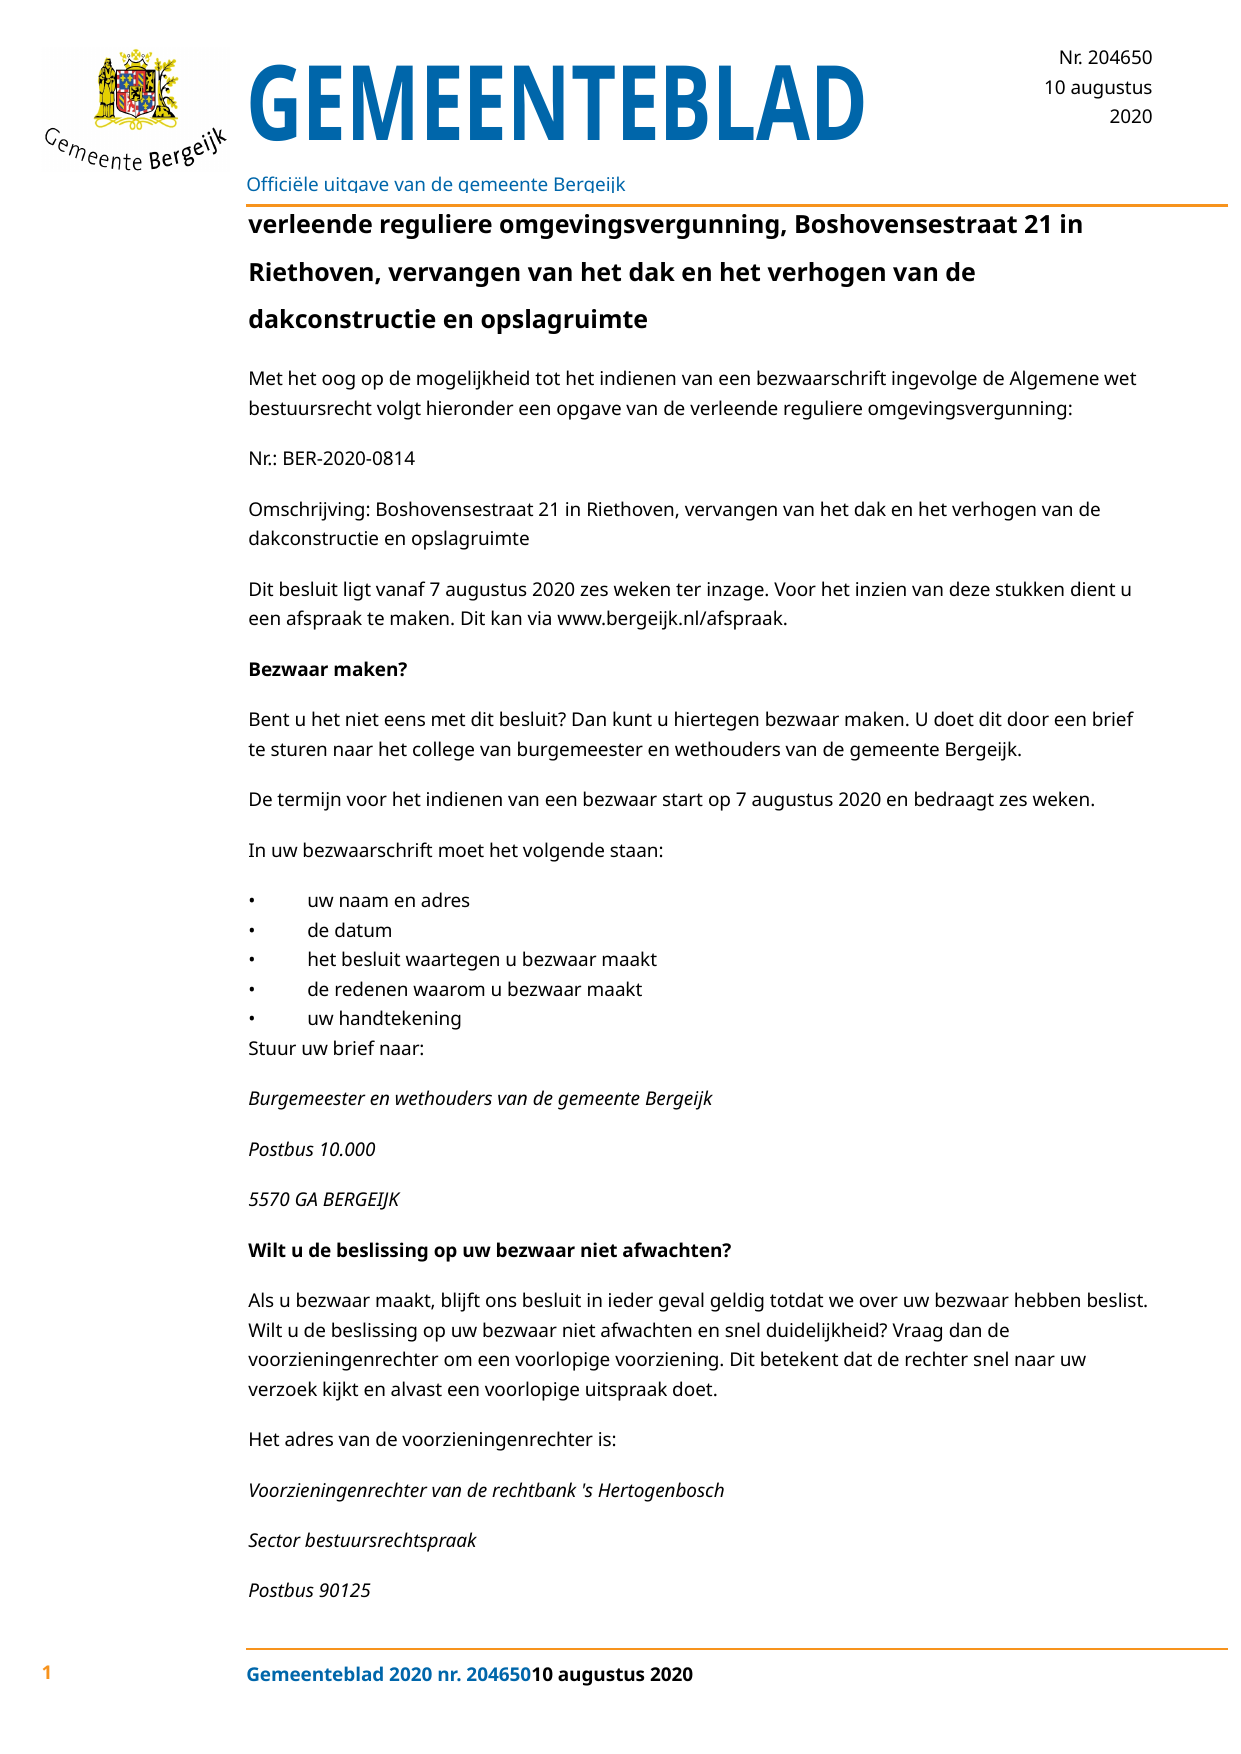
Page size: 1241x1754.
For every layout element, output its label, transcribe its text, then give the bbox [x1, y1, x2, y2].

text Omschrijving: Boshovensestraat 21 in Riethoven, vervangen van het dak en het verhogen van de dakconstructie en opslagruimte [248, 496, 1152, 551]
text Stuur uw brief naar: [248, 1035, 1152, 1061]
text Bent u het niet eens met dit besluit? Dan kunt u hiertegen bezwaar maken. U doet dit door een brief te sturen naar het college van burgemeester en wethouders van de gemeente Bergeijk. [248, 706, 1152, 762]
text Nr.: BER-2020-0814 [248, 446, 1152, 471]
text Bezwaar maken? [248, 656, 1152, 682]
text Dit besluit ligt vanaf 7 augustus 2020 zes weken ter inzage. Voor het inzien van deze stukken dient u een afspraak te maken. Dit kan via www.bergeijk.nl/afspraak. [248, 576, 1152, 631]
list het besluit waartegen u bezwaar maakt [248, 946, 1152, 972]
text Wilt u de beslissing op uw bezwaar niet afwachten? [248, 1237, 1152, 1262]
list de datum [248, 917, 1152, 942]
text Postbus 90125 [248, 1578, 1152, 1603]
text Sector bestuursrechtspraak [248, 1527, 1152, 1553]
text Als u bezwaar maakt, blijft ons besluit in ieder geval geldig totdat we over uw bezwaar hebben beslist. Wilt u de beslissing op uw bezwaar niet afwachten en snel duidelijkheid? Vraag dan de voorzieningenrechter om een voorlopige voorziening. Dit betekent dat de rechter snel naar uw verzoek kijkt en alvast een voorlopige uitspraak doet. [248, 1287, 1152, 1402]
text In uw bezwaarschrift moet het volgende staan: [248, 837, 1152, 862]
picture [41, 47, 231, 172]
text De termijn voor het indienen van een bezwaar start op 7 augustus 2020 en bedraagt zes weken. [248, 786, 1152, 812]
text Postbus 10.000 [248, 1136, 1152, 1162]
text 5570 GA BERGEIJK [248, 1186, 1152, 1212]
text Het adres van de voorzieningenrechter is: [248, 1426, 1152, 1452]
text Voorzieningenrechter van de rechtbank 's Hertogenbosch [248, 1477, 1152, 1502]
list de redenen waarom u bezwaar maakt [248, 976, 1152, 1002]
text Met het oog op de mogelijkheid tot het indienen van een bezwaarschrift ingevolge de Algemene wet bestuursrecht volgt hieronder een opgave van de verleende reguliere omgevingsvergunning: [248, 366, 1152, 421]
text verleende reguliere omgevingsvergunning, Boshovensestraat 21 in Riethoven, vervangen van het dak en het verhogen van de dakconstructie en opslagruimte [248, 207, 1152, 336]
list uw naam en adres [248, 887, 1152, 913]
text Burgemeester en wethouders van de gemeente Bergeijk [248, 1086, 1152, 1111]
list uw handtekening [248, 1006, 1152, 1031]
